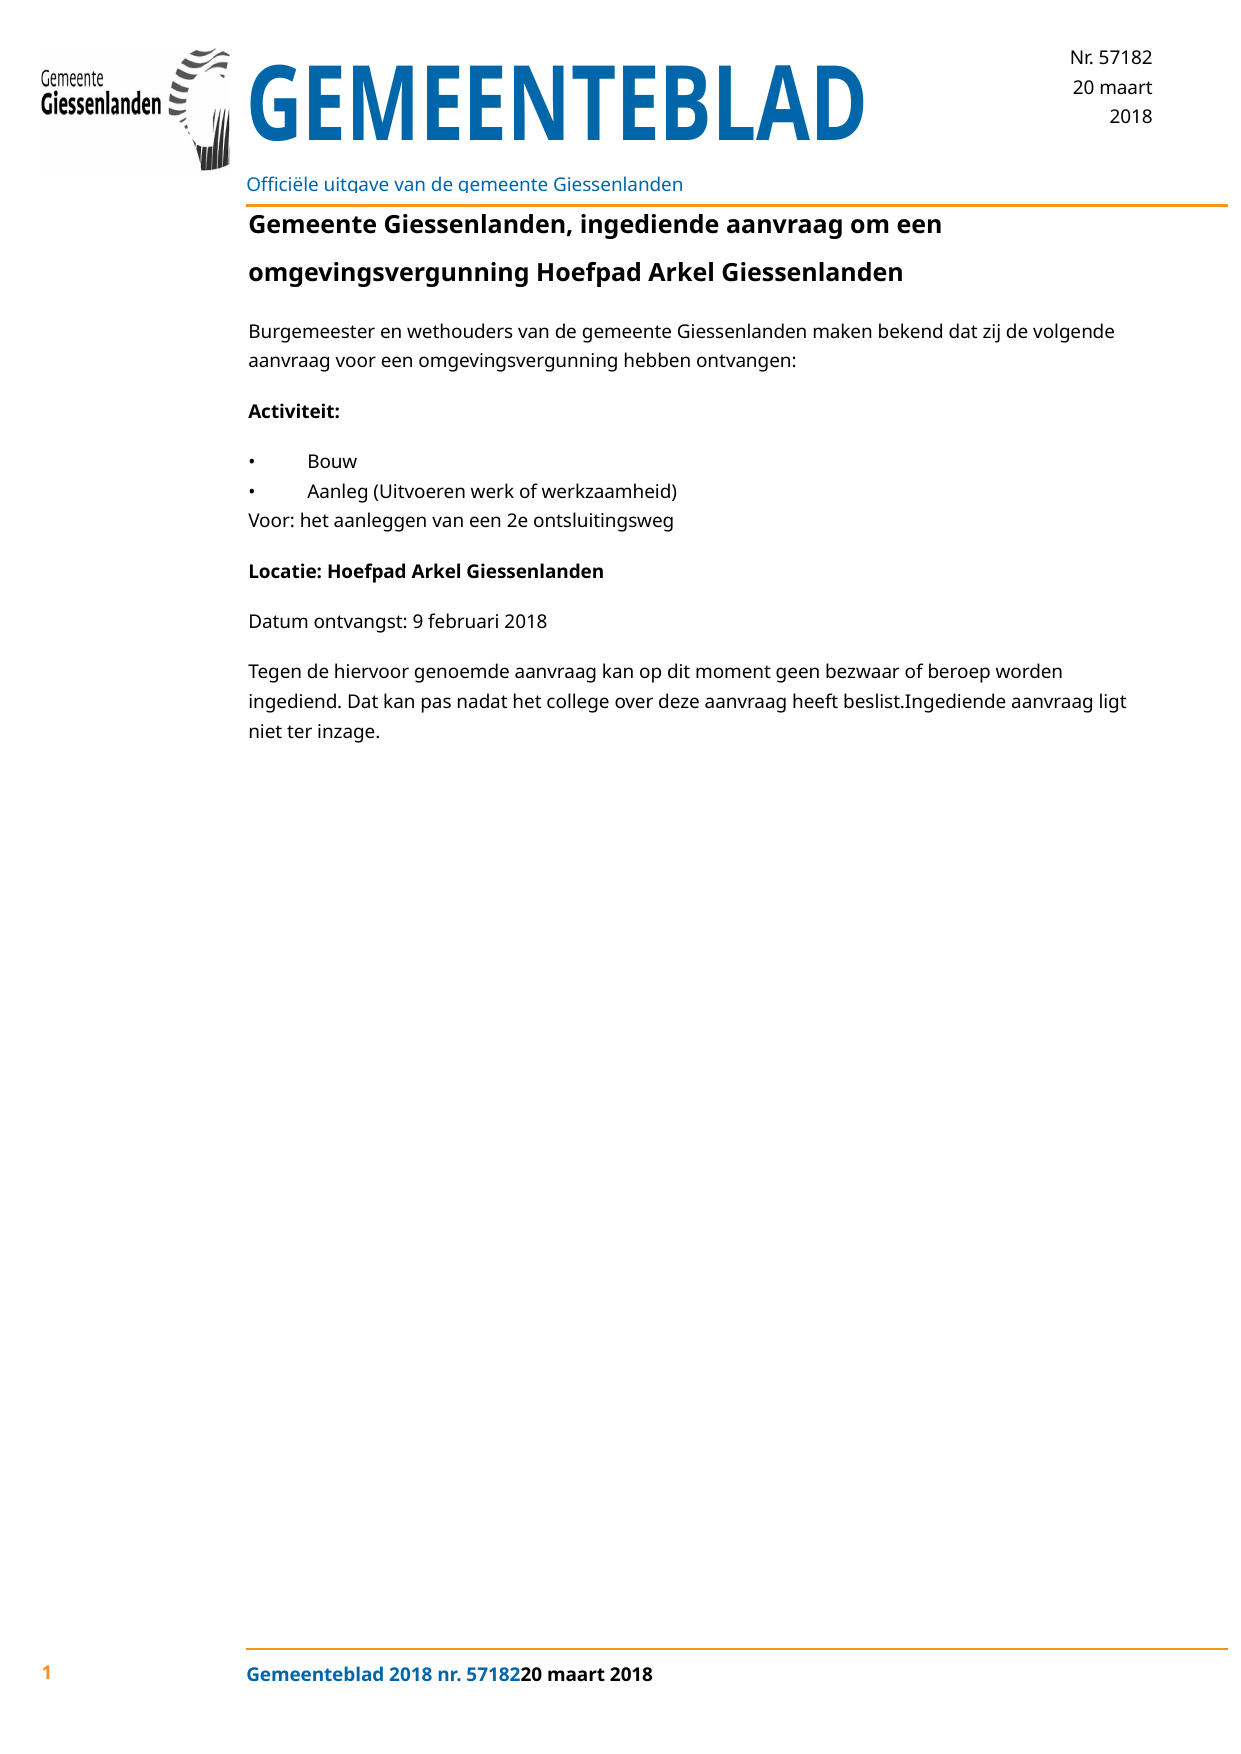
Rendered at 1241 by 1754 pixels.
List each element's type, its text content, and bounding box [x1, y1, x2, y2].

text Datum ontvangst: 9 februari 2018 [248, 608, 1152, 634]
picture [41, 47, 231, 172]
text Gemeente Giessenlanden, ingediende aanvraag om een omgevingsvergunning Hoefpad Arkel Giessenlanden [248, 207, 1152, 288]
text Locatie: Hoefpad Arkel Giessenlanden [248, 558, 1152, 584]
list Aanleg (Uitvoeren werk of werkzaamheid) [248, 478, 1152, 504]
text Activiteit: [248, 398, 1152, 424]
list Bouw [248, 448, 1152, 474]
text Burgemeester en wethouders van de gemeente Giessenlanden maken bekend dat zij de volgende aanvraag voor een omgevingsvergunning hebben ontvangen: [248, 318, 1152, 373]
text Voor: het aanleggen van een 2e ontsluitingsweg [248, 507, 1152, 533]
text Tegen de hiervoor genoemde aanvraag kan op dit moment geen bezwaar of beroep worden ingediend. Dat kan pas nadat het college over deze aanvraag heeft beslist.Ingediende aanvraag ligt niet ter inzage. [248, 659, 1152, 744]
